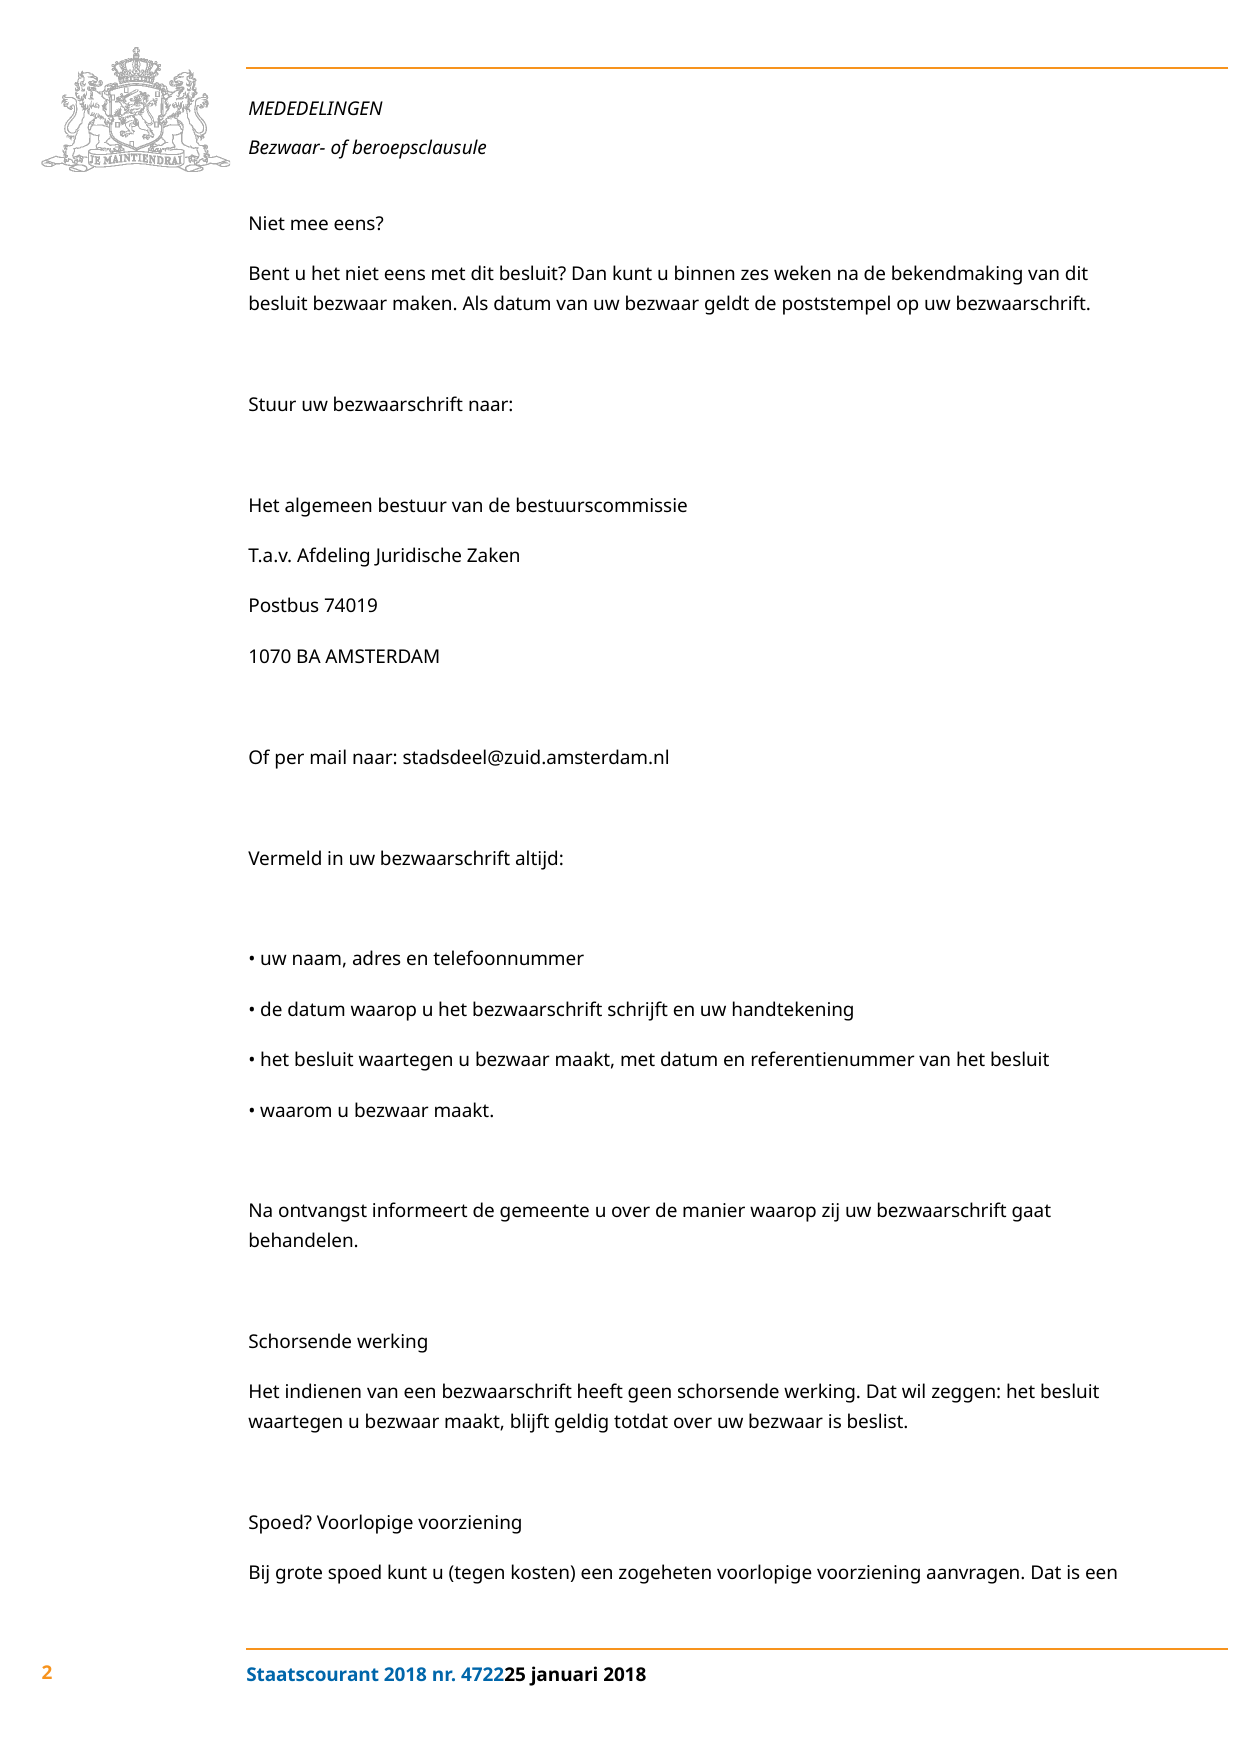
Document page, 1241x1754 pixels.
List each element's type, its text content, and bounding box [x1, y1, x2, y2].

text • waarom u bezwaar maakt. [248, 1097, 1152, 1123]
text T.a.v. Afdeling Juridische Zaken [248, 542, 1152, 568]
picture [41, 47, 231, 172]
text MEDEDELINGEN [248, 95, 1152, 121]
text Vermeld in uw bezwaarschrift altijd: [248, 845, 1152, 871]
text Niet mee eens? [248, 210, 1152, 236]
text Of per mail naar: stadsdeel@zuid.amsterdam.nl [248, 744, 1152, 770]
text Schorsende werking [248, 1328, 1152, 1354]
text • uw naam, adres en telefoonnummer [248, 946, 1152, 971]
text Postbus 74019 [248, 593, 1152, 618]
text Bent u het niet eens met dit besluit? Dan kunt u binnen zes weken na de bekendmaking van dit besluit bezwaar maken. Als datum van uw bezwaar geldt de poststempel op uw bezwaarschrift. [248, 261, 1152, 316]
text Spoed? Voorlopige voorziening [248, 1509, 1152, 1535]
text • het besluit waartegen u bezwaar maakt, met datum en referentienummer van het besluit [248, 1046, 1152, 1072]
text • de datum waarop u het bezwaarschrift schrijft en uw handtekening [248, 996, 1152, 1022]
text Het indienen van een bezwaarschrift heeft geen schorsende werking. Dat wil zeggen: het besluit waartegen u bezwaar maakt, blijft geldig totdat over uw bezwaar is beslist. [248, 1378, 1152, 1434]
text Na ontvangst informeert de gemeente u over de manier waarop zij uw bezwaarschrift gaat behandelen. [248, 1198, 1152, 1253]
text Bezwaar- of beroepsclausule [248, 134, 1152, 160]
text 1070 BA AMSTERDAM [248, 643, 1152, 669]
text Bij grote spoed kunt u (tegen kosten) een zogeheten voorlopige voorziening aanvragen. Dat is een [248, 1559, 1152, 1585]
text Stuur uw bezwaarschrift naar: [248, 391, 1152, 417]
text Het algemeen bestuur van de bestuurscommissie [248, 492, 1152, 518]
